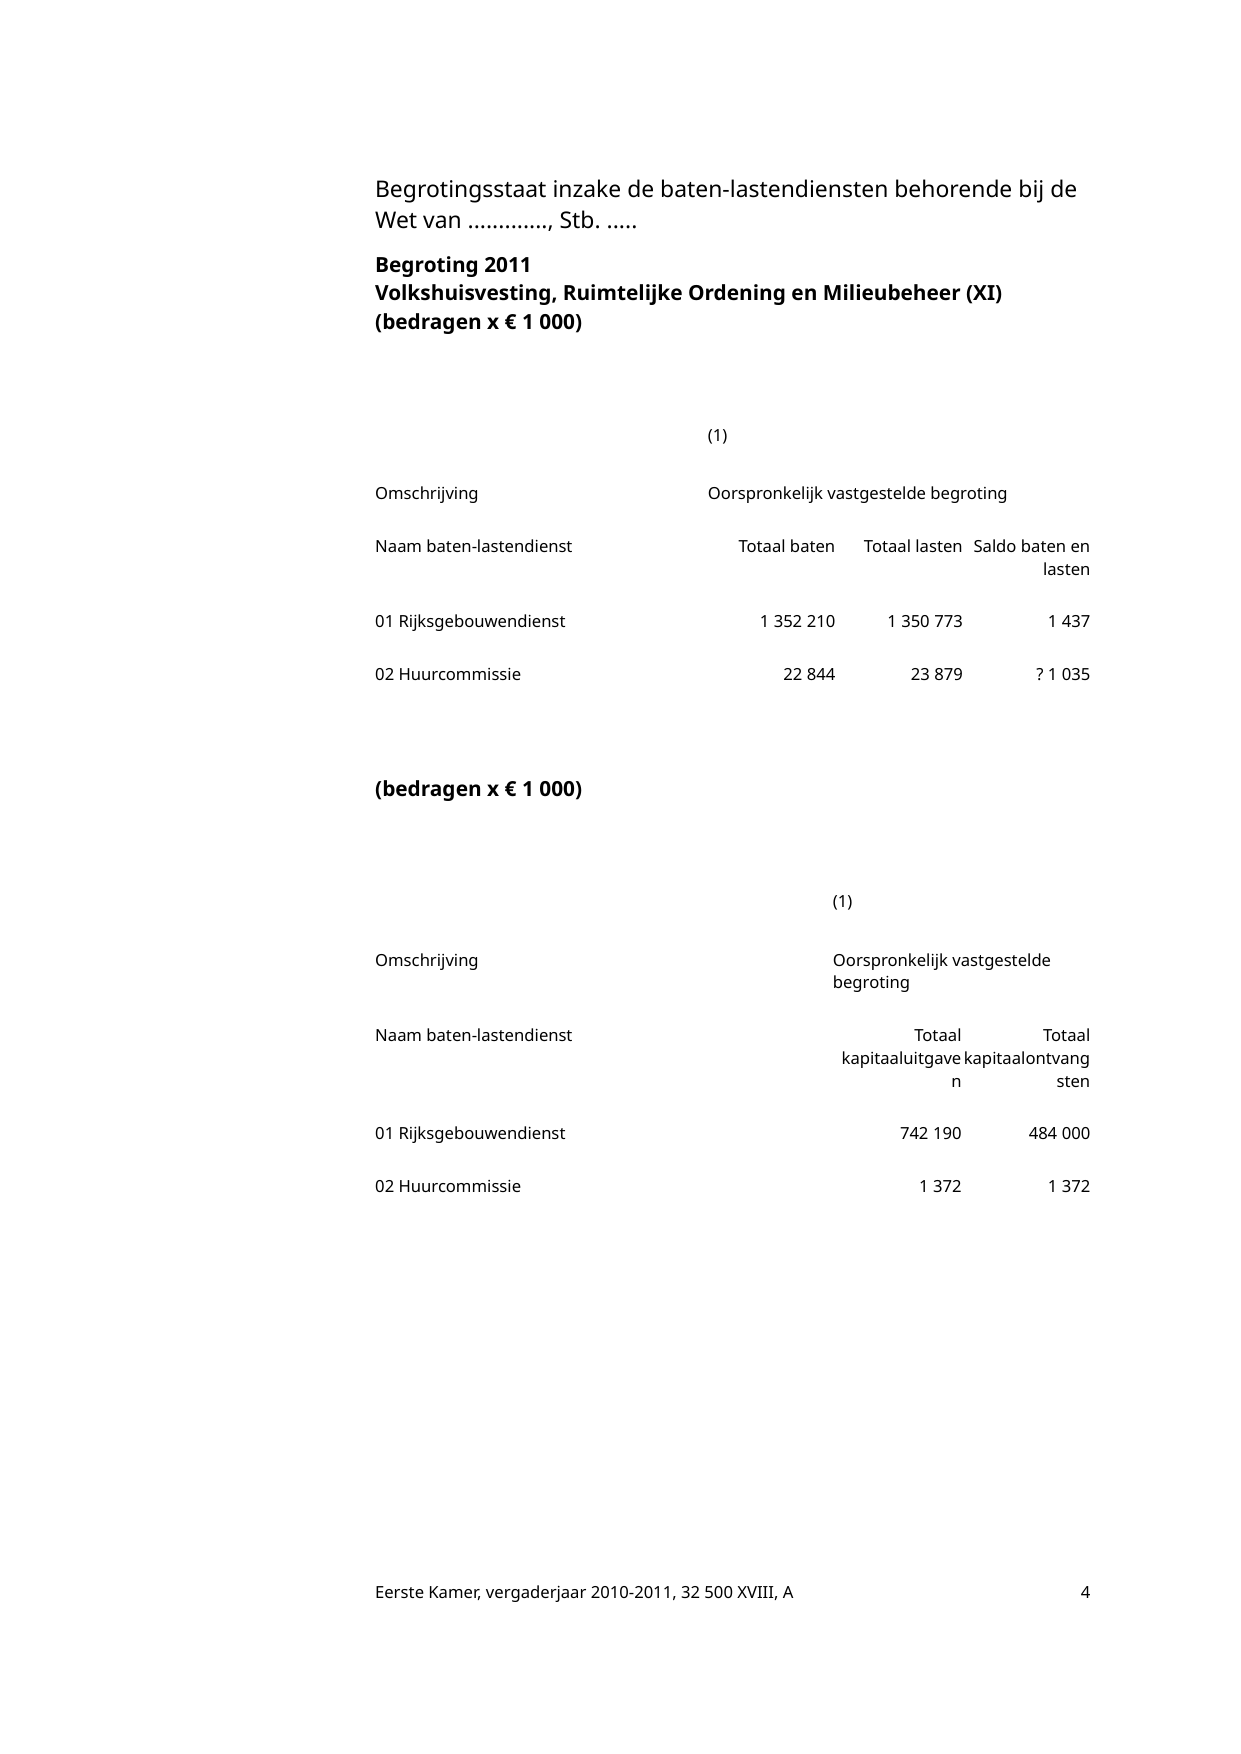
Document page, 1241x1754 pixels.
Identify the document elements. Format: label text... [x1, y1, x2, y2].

text (bedragen x € 1 000) [375, 774, 1090, 802]
table_cell 02 Huurcommissie [375, 1175, 833, 1227]
table_header (1) [708, 423, 1090, 482]
table_cell 02 Huurcommissie [375, 663, 708, 715]
table_cell Totaal kapitaaluitgaven [833, 1024, 961, 1122]
subtitle Begrotingsstaat inzake de baten-lastendiensten behorende bij de Wet van ............., Stb. ..... [375, 172, 1090, 235]
table_cell 1 372 [961, 1175, 1090, 1227]
table_cell Saldo baten en lasten [963, 534, 1090, 610]
table_cell Totaal kapitaalontvangsten [961, 1024, 1090, 1122]
table_cell Totaal lasten [835, 534, 963, 610]
table_cell Oorspronkelijk vastgestelde begroting [708, 482, 1090, 534]
table_cell 1 372 [833, 1175, 961, 1227]
table_cell Omschrijving [375, 482, 708, 534]
table_cell Naam baten-lastendienst [375, 534, 708, 610]
table_cell Totaal baten [708, 534, 835, 610]
table_cell 1 352 210 [708, 610, 835, 662]
table_cell Omschrijving [375, 949, 833, 1024]
table_cell ? 1 035 [963, 663, 1090, 715]
table_cell 1 350 773 [835, 610, 963, 662]
table_cell 1 437 [963, 610, 1090, 662]
table_cell Naam baten-lastendienst [375, 1024, 833, 1122]
text Begroting 2011 [375, 250, 1090, 278]
text (bedragen x € 1 000) [375, 307, 1090, 335]
table_cell 484 000 [961, 1122, 1090, 1175]
table_cell 01 Rijksgebouwendienst [375, 1122, 833, 1175]
table_header (1) [833, 890, 1090, 948]
table_cell 742 190 [833, 1122, 961, 1175]
table_cell 01 Rijksgebouwendienst [375, 610, 708, 662]
table_header [375, 890, 833, 948]
table_cell 22 844 [708, 663, 835, 715]
table_header [375, 423, 708, 482]
text Volkshuisvesting, Ruimtelijke Ordening en Milieubeheer (XI) [375, 278, 1090, 307]
table_cell 23 879 [835, 663, 963, 715]
table_cell Oorspronkelijk vastgestelde begroting [833, 949, 1090, 1024]
